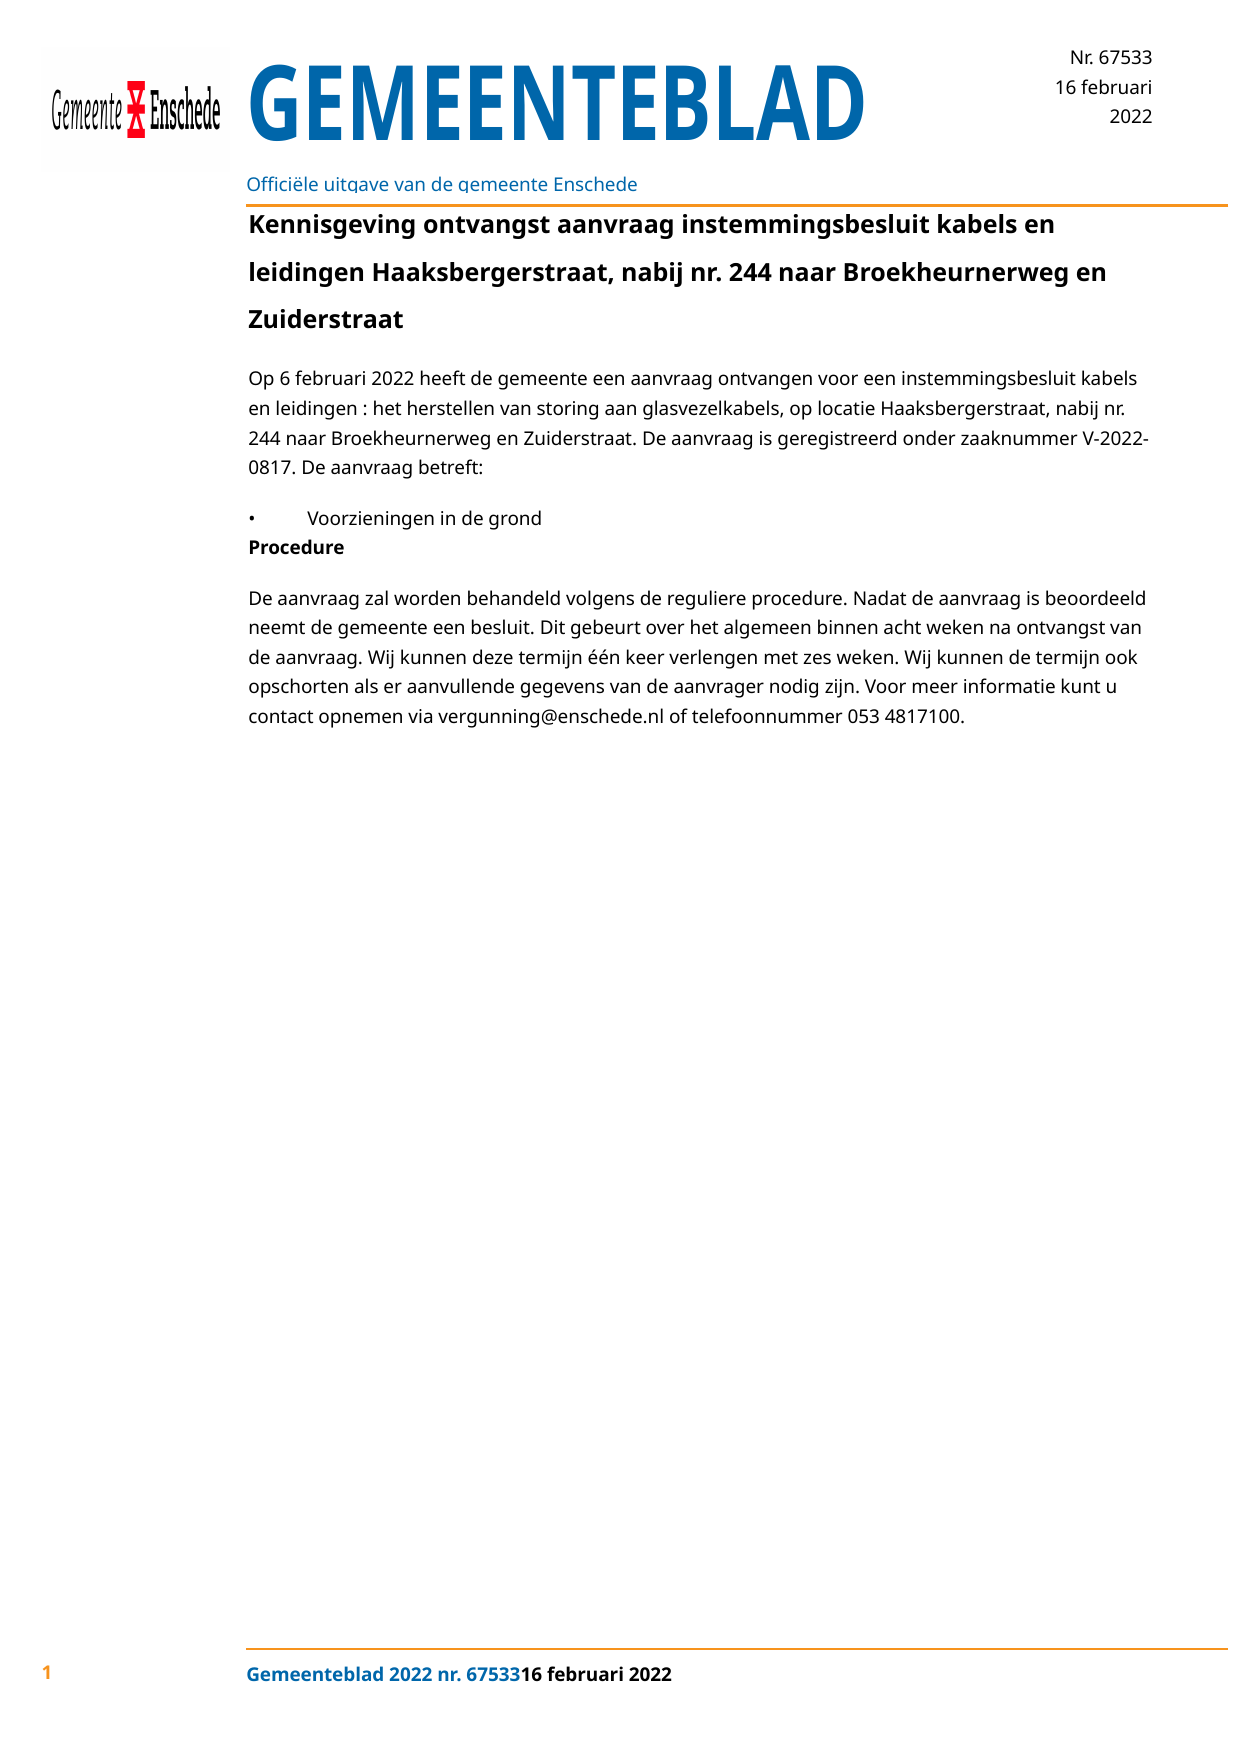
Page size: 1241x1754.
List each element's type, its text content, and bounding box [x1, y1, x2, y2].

list Voorzieningen in de grond [248, 505, 1152, 530]
picture [41, 47, 231, 172]
text Kennisgeving ontvangst aanvraag instemmingsbesluit kabels en leidingen Haaksbergerstraat, nabij nr. 244 naar Broekheurnerweg en Zuiderstraat [248, 207, 1152, 336]
text De aanvraag zal worden behandeld volgens de reguliere procedure. Nadat de aanvraag is beoordeeld neemt de gemeente een besluit. Dit gebeurt over het algemeen binnen acht weken na ontvangst van de aanvraag. Wij kunnen deze termijn één keer verlengen met zes weken. Wij kunnen de termijn ook opschorten als er aanvullende gegevens van de aanvrager nodig zijn. Voor meer informatie kunt u contact opnemen via vergunning@enschede.nl of telefoonnummer 053 4817100. [248, 585, 1152, 729]
text Procedure [248, 534, 1152, 560]
text Op 6 februari 2022 heeft de gemeente een aanvraag ontvangen voor een instemmingsbesluit kabels en leidingen : het herstellen van storing aan glasvezelkabels, op locatie Haaksbergerstraat, nabij nr. 244 naar Broekheurnerweg en Zuiderstraat. De aanvraag is geregistreerd onder zaaknummer V-2022-0817. De aanvraag betreft: [248, 366, 1152, 480]
